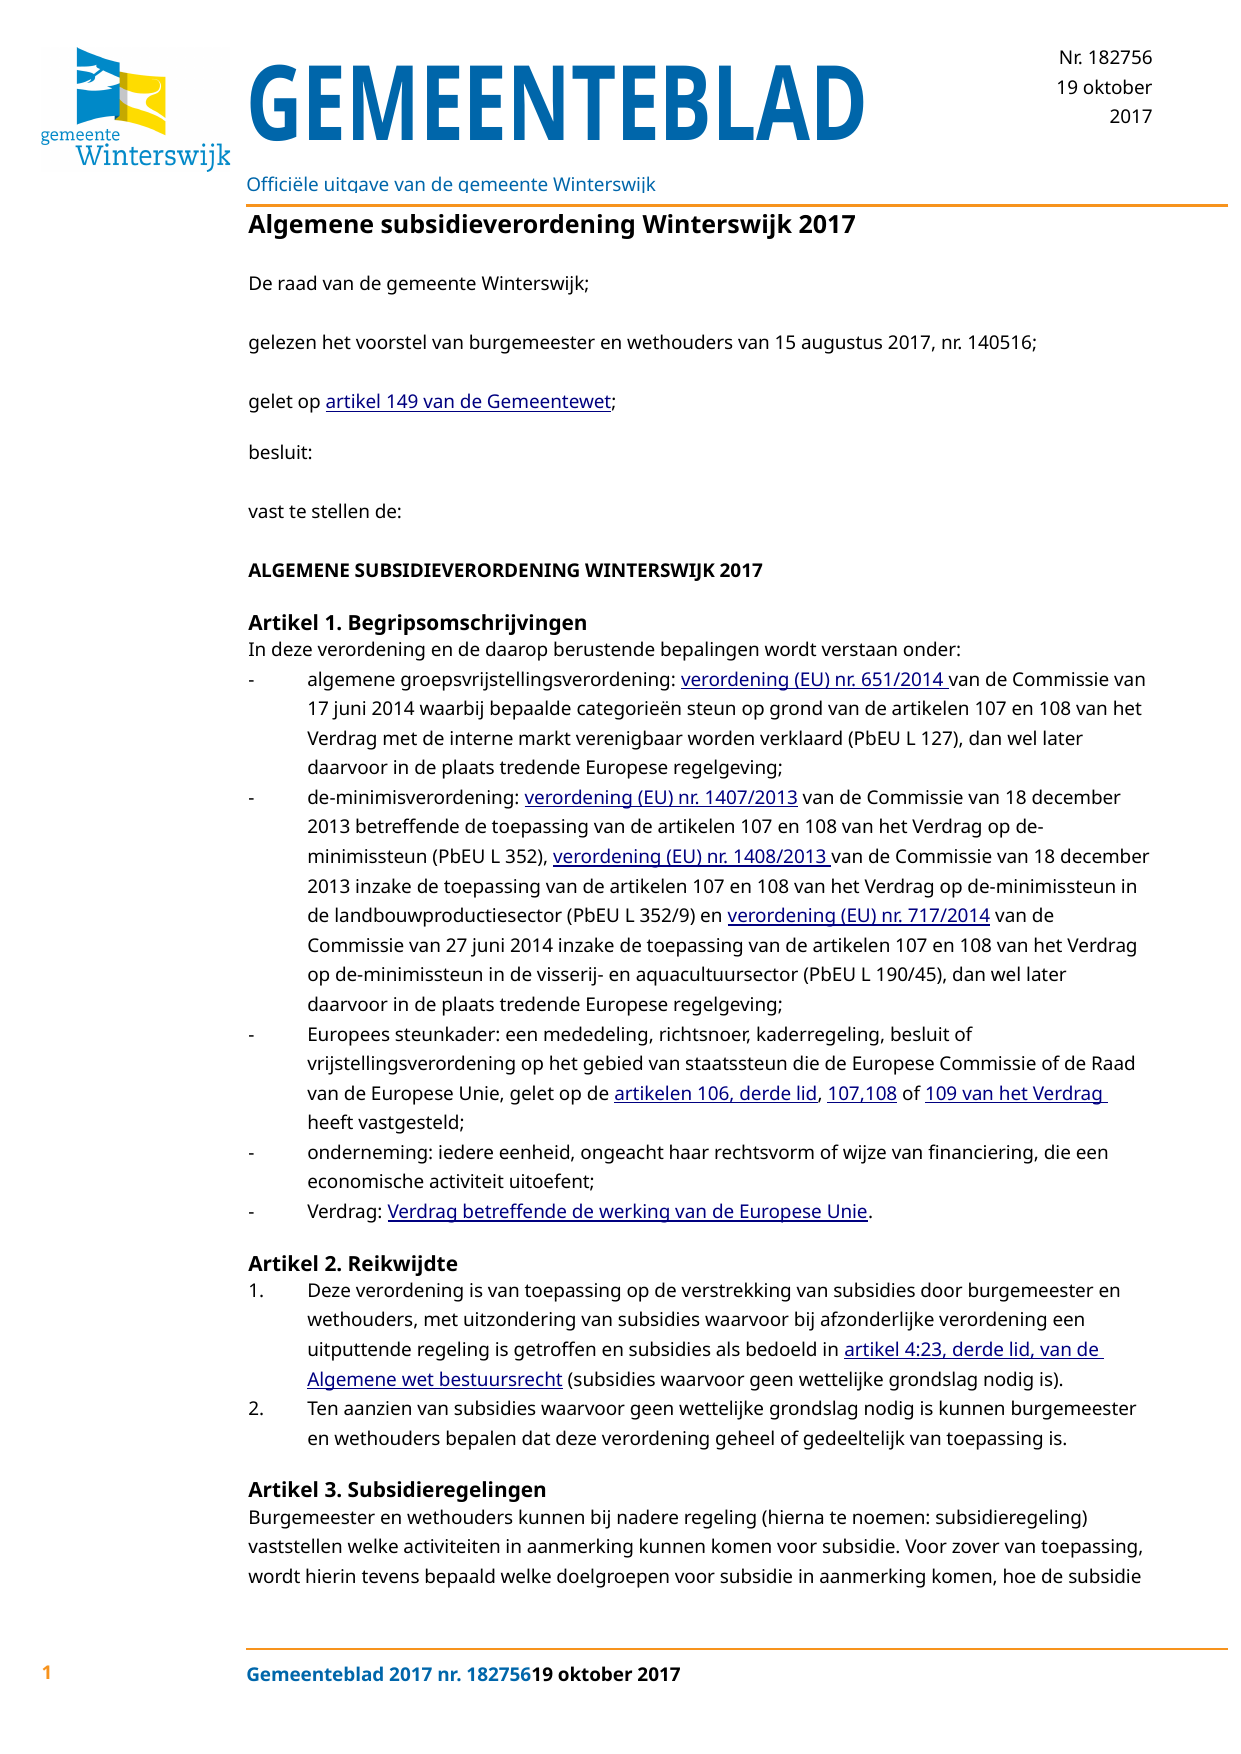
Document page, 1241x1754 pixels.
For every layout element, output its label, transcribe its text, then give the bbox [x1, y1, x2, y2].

list algemene groepsvrijstellingsverordening: verordening (EU) nr. 651/2014 van de Commissie van 17 juni 2014 waarbij bepaalde categorieën steun op grond van de artikelen 107 en 108 van het Verdrag met de interne markt verenigbaar worden verklaard (PbEU L 127), dan wel later daarvoor in de plaats tredende Europese regelgeving; [248, 666, 1152, 780]
list de-minimisverordening: verordening (EU) nr. 1407/2013 van de Commissie van 18 december 2013 betreffende de toepassing van de artikelen 107 en 108 van het Verdrag op de-minimissteun (PbEU L 352), verordening (EU) nr. 1408/2013 van de Commissie van 18 december 2013 inzake de toepassing van de artikelen 107 en 108 van het Verdrag op de-minimissteun in de landbouwproductiesector (PbEU L 352/9) en verordening (EU) nr. 717/2014 van de Commissie van 27 juni 2014 inzake de toepassing van de artikelen 107 en 108 van het Verdrag op de-minimissteun in de visserij- en aquacultuursector (PbEU L 190/45), dan wel later daarvoor in de plaats tredende Europese regelgeving; [248, 784, 1152, 1017]
text Algemene subsidieverordening Winterswijk 2017 [248, 207, 1152, 241]
text besluit: [248, 439, 1152, 465]
picture [41, 47, 231, 172]
text gelezen het voorstel van burgemeester en wethouders van 15 augustus 2017, nr. 140516; [248, 329, 1152, 355]
list Europees steunkader: een mededeling, richtsnoer, kaderregeling, besluit of vrijstellingsverordening op het gebied van staatssteun die de Europese Commissie of de Raad van de Europese Unie, gelet op de artikelen 106, derde lid, 107,108 of 109 van het Verdrag heeft vastgesteld; [248, 1021, 1152, 1135]
text Artikel 2. Reikwijdte [248, 1249, 1152, 1277]
text De raad van de gemeente Winterswijk; [248, 270, 1152, 296]
list Deze verordening is van toepassing op de verstrekking van subsidies door burgemeester en wethouders, met uitzondering van subsidies waarvoor bij afzonderlijke verordening een uitputtende regeling is getroffen en subsidies als bedoeld in artikel 4:23, derde lid, van de Algemene wet bestuursrecht (subsidies waarvoor geen wettelijke grondslag nodig is). [248, 1277, 1152, 1392]
text In deze verordening en de daarop berustende bepalingen wordt verstaan onder: [248, 636, 1152, 662]
picture [225, 153, 231, 162]
text gelet op artikel 149 van de Gemeentewet; [248, 389, 1152, 414]
text Artikel 3. Subsidieregelingen [248, 1475, 1152, 1504]
text Artikel 1. Begripsomschrijvingen [248, 608, 1152, 636]
list onderneming: iedere eenheid, ongeacht haar rechtsvorm of wijze van financiering, die een economische activiteit uitoefent; [248, 1139, 1152, 1194]
list Verdrag: Verdrag betreffende de werking van de Europese Unie. [248, 1198, 1152, 1224]
text ALGEMENE SUBSIDIEVERORDENING WINTERSWIJK 2017 [248, 557, 1152, 583]
text vast te stellen de: [248, 498, 1152, 524]
list Ten aanzien van subsidies waarvoor geen wettelijke grondslag nodig is kunnen burgemeester en wethouders bepalen dat deze verordening geheel of gedeeltelijk van toepassing is. [248, 1395, 1152, 1451]
text Burgemeester en wethouders kunnen bij nadere regeling (hierna te noemen: subsidieregeling) vaststellen welke activiteiten in aanmerking kunnen komen voor subsidie. Voor zover van toepassing, wordt hierin tevens bepaald welke doelgroepen voor subsidie in aanmerking komen, hoe de subsidie [248, 1504, 1152, 1589]
